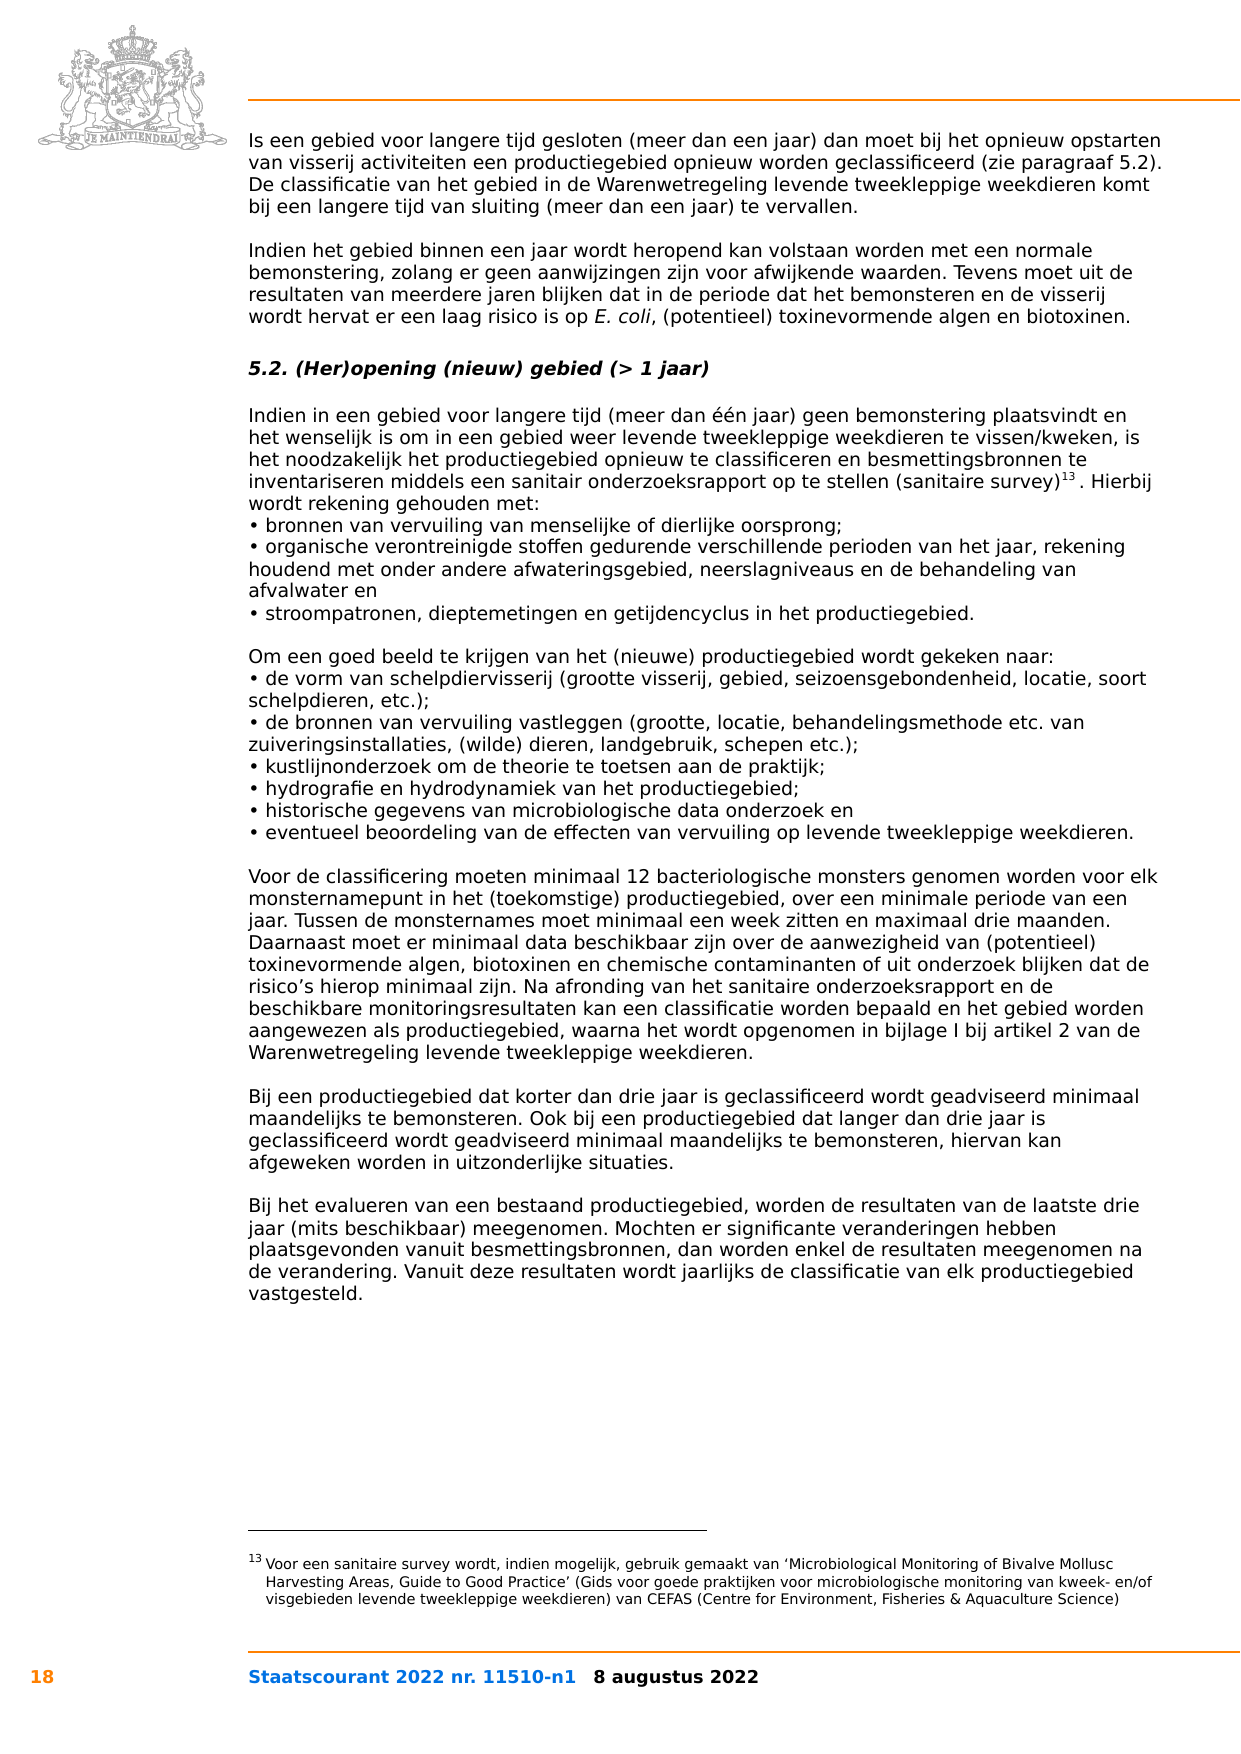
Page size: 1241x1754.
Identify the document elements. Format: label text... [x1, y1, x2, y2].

text Is een gebied voor langere tijd gesloten (meer dan een jaar) dan moet bij het opnieuw opstarten van visserij activiteiten een productiegebied opnieuw worden geclassificeerd (zie paragraaf 5.2). De classificatie van het gebied in de Warenwetregeling levende tweekleppige weekdieren komt bij een langere tijd van sluiting (meer dan een jaar) te vervallen. [248, 130, 1163, 218]
text • hydrografie en hydrodynamiek van het productiegebied; [248, 778, 1163, 800]
text Indien in een gebied voor langere tijd (meer dan één jaar) geen bemonstering plaatsvindt en het wenselijk is om in een gebied weer levende tweekleppige weekdieren te vissen/kweken, is het noodzakelijk het productiegebied opnieuw te classificeren en besmettingsbronnen te inventariseren middels een sanitair onderzoeksrapport op te stellen (sanitaire survey). Hierbij wordt rekening gehouden met: [248, 404, 1163, 514]
text Bij een productiegebied dat korter dan drie jaar is geclassificeerd wordt geadviseerd minimaal maandelijks te bemonsteren. Ook bij een productiegebied dat langer dan drie jaar is geclassificeerd wordt geadviseerd minimaal maandelijks te bemonsteren, hiervan kan afgeweken worden in uitzonderlijke situaties. [248, 1086, 1163, 1173]
picture [38, 25, 227, 150]
text • historische gegevens van microbiologische data onderzoek en [248, 800, 1163, 822]
text Om een goed beeld te krijgen van het (nieuwe) productiegebied wordt gekeken naar: [248, 646, 1163, 668]
text • eventueel beoordeling van de effecten van vervuiling op levende tweekleppige weekdieren. [248, 822, 1163, 844]
text • de vorm van schelpdiervisserij (grootte visserij, gebied, seizoensgebondenheid, locatie, soort schelpdieren, etc.); [248, 668, 1163, 712]
text • stroompatronen, dieptemetingen en getijdencyclus in het productiegebied. [248, 602, 1163, 624]
text Indien het gebied binnen een jaar wordt heropend kan volstaan worden met een normale bemonstering, zolang er geen aanwijzingen zijn voor afwijkende waarden. Tevens moet uit de resultaten van meerdere jaren blijken dat in de periode dat het bemonsteren en de visserij wordt hervat er een laag risico is op E. coli, (potentieel) toxinevormende algen en biotoxinen. [248, 240, 1163, 328]
text • kustlijnonderzoek om de theorie te toetsen aan de praktijk; [248, 756, 1163, 778]
text Bij het evalueren van een bestaand productiegebied, worden de resultaten van de laatste drie jaar (mits beschikbaar) meegenomen. Mochten er significante veranderingen hebben plaatsgevonden vanuit besmettingsbronnen, dan worden enkel de resultaten meegenomen na de verandering. Vanuit deze resultaten wordt jaarlijks de classificatie van elk productiegebied vastgesteld. [248, 1195, 1163, 1305]
text • organische verontreinigde stoffen gedurende verschillende perioden van het jaar, rekening houdend met onder andere afwateringsgebied, neerslagniveaus en de behandeling van afvalwater en [248, 536, 1163, 602]
text Voor de classificering moeten minimaal 12 bacteriologische monsters genomen worden voor elk monsternamepunt in het (toekomstige) productiegebied, over een minimale periode van een jaar. Tussen de monsternames moet minimaal een week zitten en maximaal drie maanden. [248, 866, 1163, 932]
text • bronnen van vervuiling van menselijke of dierlijke oorsprong; [248, 514, 1163, 536]
text Daarnaast moet er minimaal data beschikbaar zijn over de aanwezigheid van (potentieel) toxinevormende algen, biotoxinen en chemische contaminanten of uit onderzoek blijken dat de risico’s hierop minimaal zijn. Na afronding van het sanitaire onderzoeksrapport en de beschikbare monitoringsresultaten kan een classificatie worden bepaald en het gebied worden aangewezen als productiegebied, waarna het wordt opgenomen in bijlage I bij artikel 2 van de Warenwetregeling levende tweekleppige weekdieren. [248, 932, 1163, 1064]
subtitle 5.2. (Her)opening (nieuw) gebied (> 1 jaar) [248, 358, 1163, 379]
text Voor een sanitaire survey wordt, indien mogelijk, gebruik gemaakt van ‘Microbiological Monitoring of Bivalve Mollusc Harvesting Areas, Guide to Good Practice’ (Gids voor goede praktijken voor microbiologische monitoring van kweek- en/of visgebieden levende tweekleppige weekdieren) van CEFAS (Centre for Environment, Fisheries & Aquaculture Science) [248, 1552, 1163, 1608]
text • de bronnen van vervuiling vastleggen (grootte, locatie, behandelingsmethode etc. van zuiveringsinstallaties, (wilde) dieren, landgebruik, schepen etc.); [248, 712, 1163, 756]
